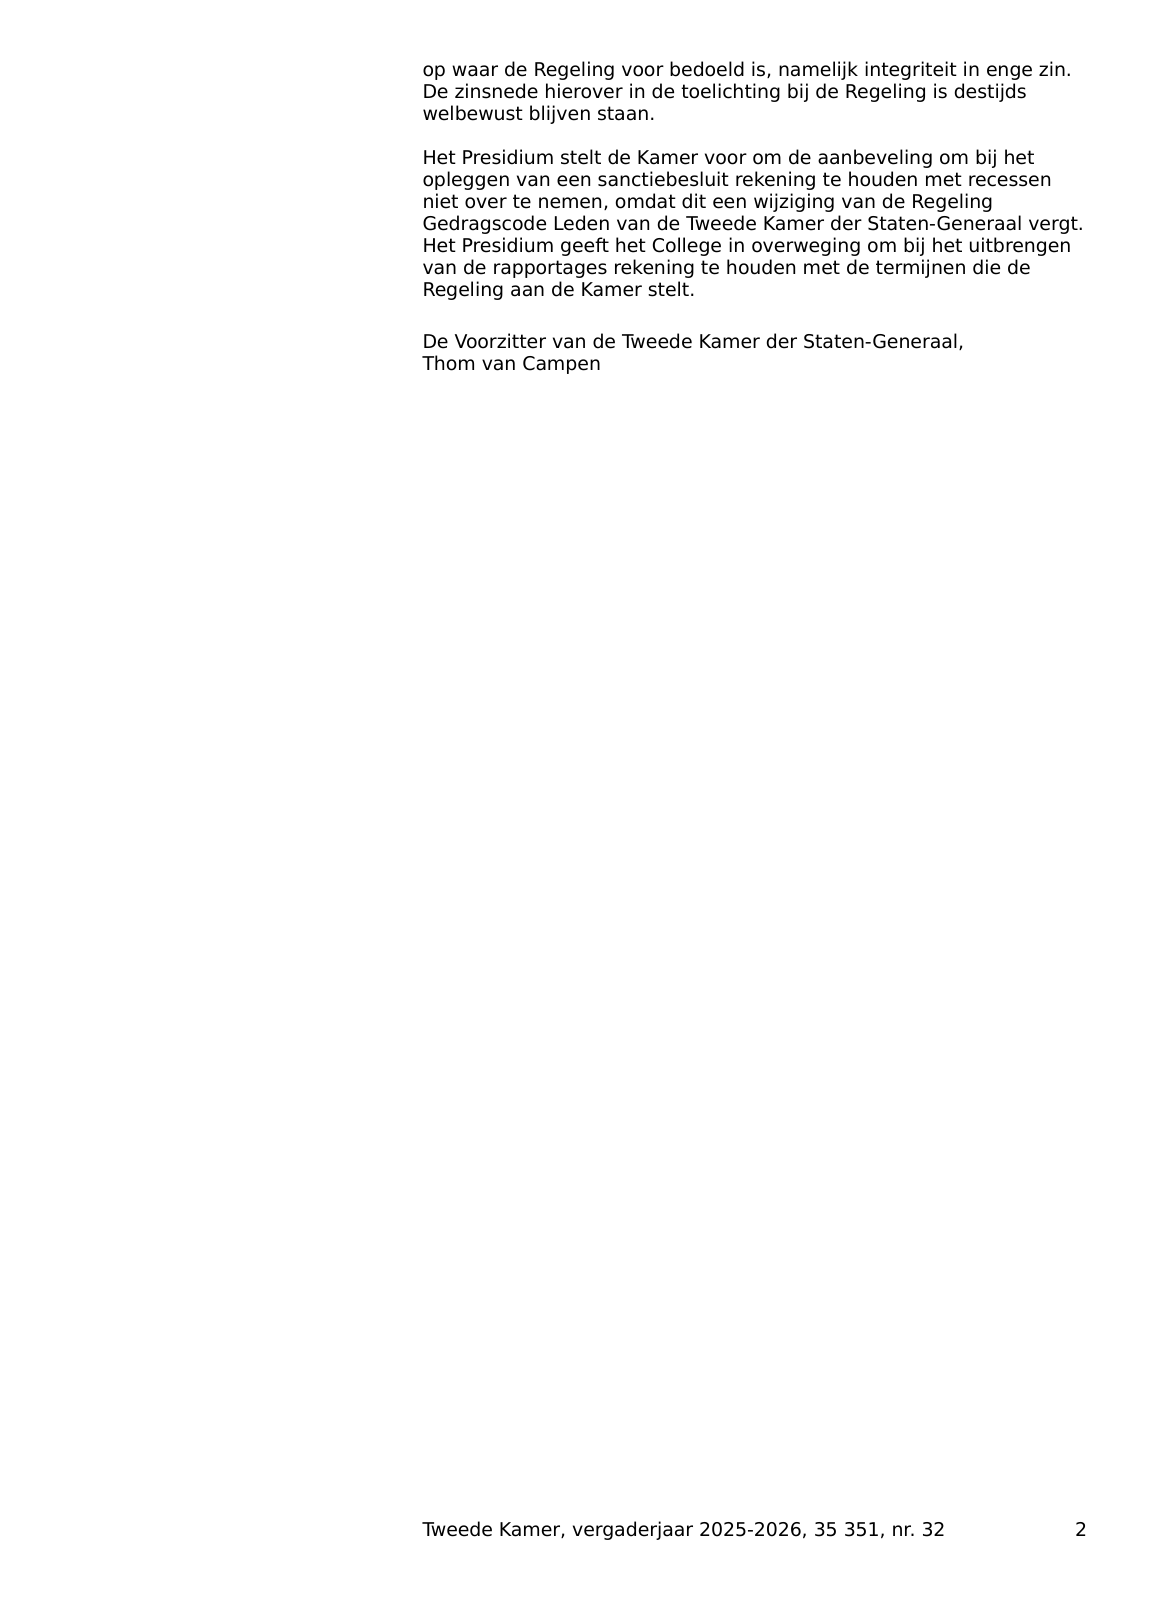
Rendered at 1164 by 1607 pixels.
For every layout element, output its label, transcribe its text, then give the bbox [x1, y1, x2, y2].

text De Voorzitter van de Tweede Kamer der Staten-Generaal, Thom van Campen [422, 331, 1087, 375]
text op waar de Regeling voor bedoeld is, namelijk integriteit in enge zin. De zinsnede hierover in de toelichting bij de Regeling is destijds welbewust blijven staan. [422, 59, 1087, 125]
text Het Presidium stelt de Kamer voor om de aanbeveling om bij het opleggen van een sanctiebesluit rekening te houden met recessen niet over te nemen, omdat dit een wijziging van de Regeling Gedragscode Leden van de Tweede Kamer der Staten-Generaal vergt. Het Presidium geeft het College in overweging om bij het uitbrengen van de rapportages rekening te houden met de termijnen die de Regeling aan de Kamer stelt. [422, 147, 1087, 301]
